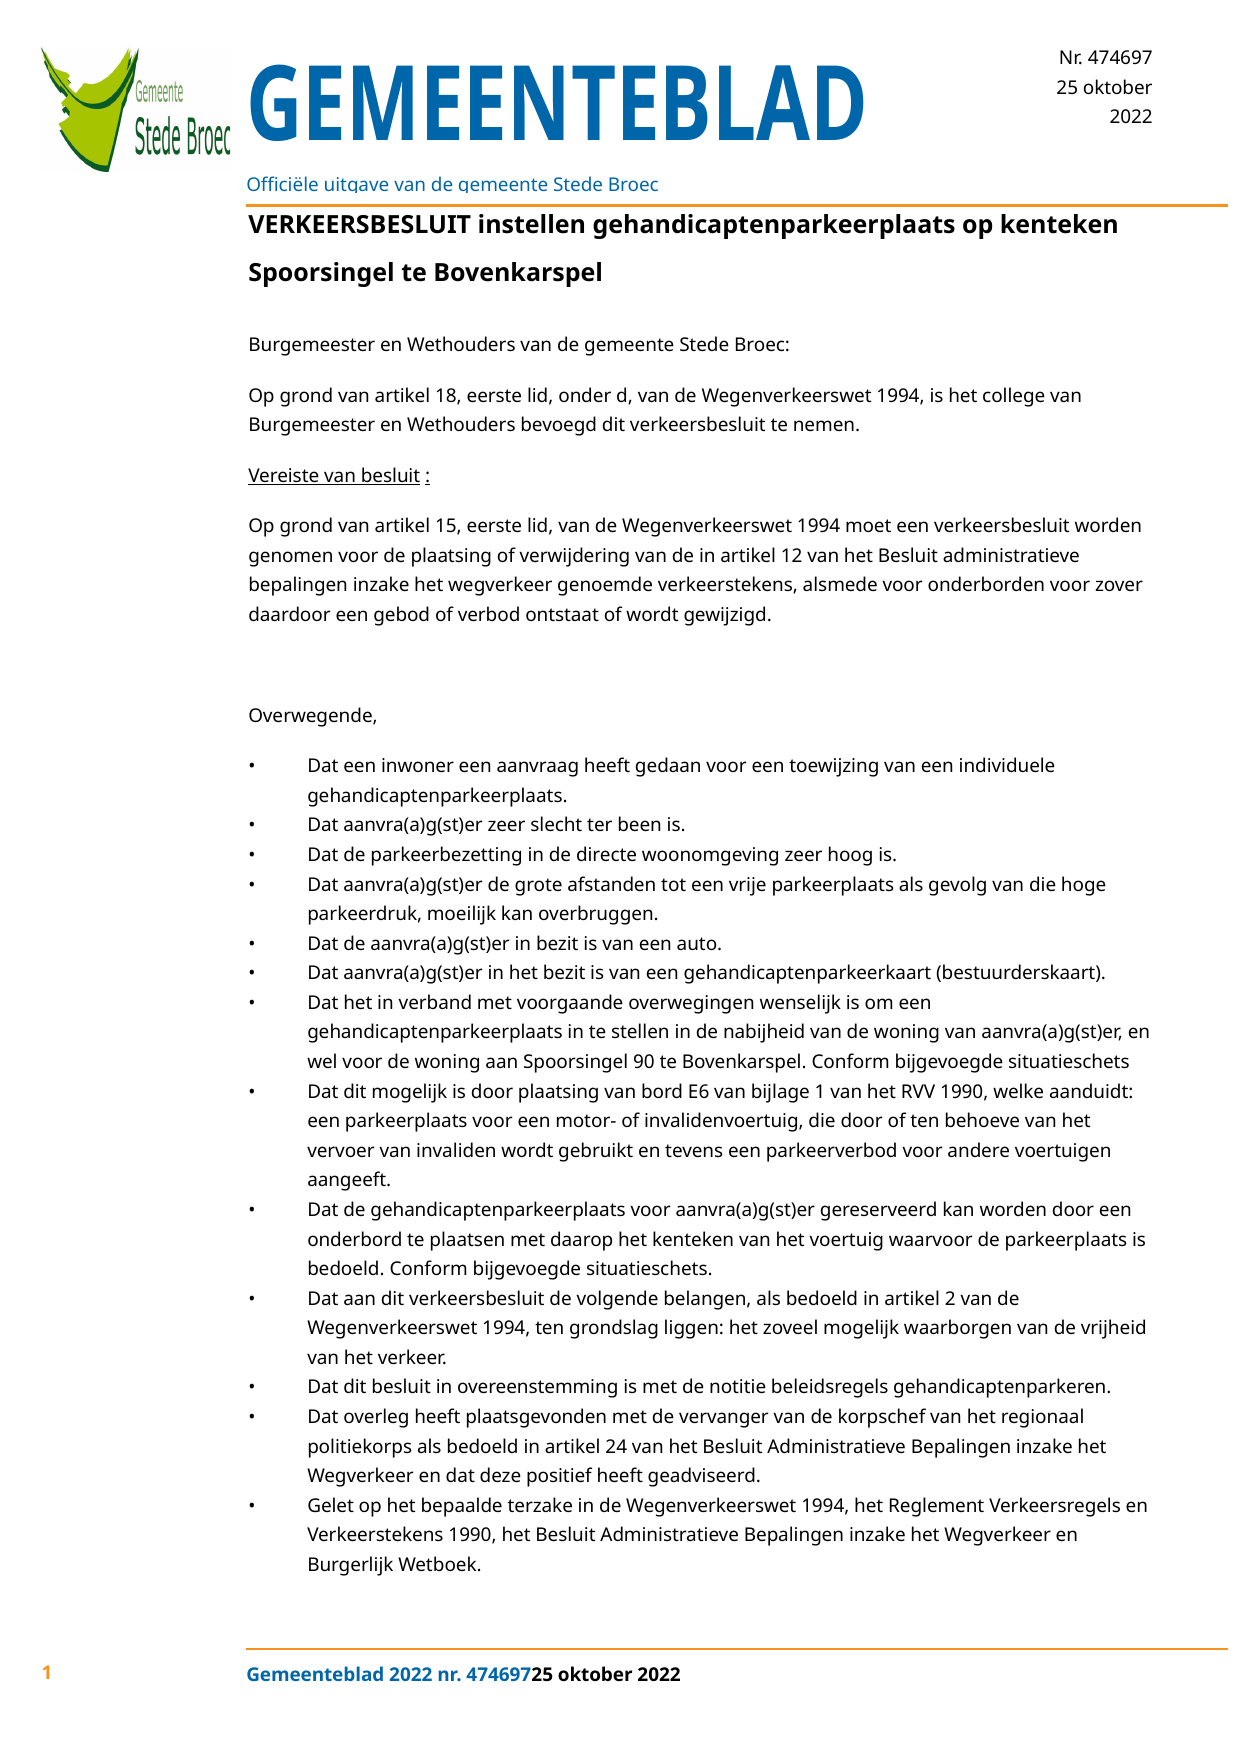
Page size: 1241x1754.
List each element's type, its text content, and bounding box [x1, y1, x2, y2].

list Dat aanvra(a)g(st)er de grote afstanden tot een vrije parkeerplaats als gevolg van die hoge parkeerdruk, moeilijk kan overbruggen. [248, 871, 1152, 926]
list Dat aanvra(a)g(st)er zeer slecht ter been is. [248, 812, 1152, 837]
list Dat het in verband met voorgaande overwegingen wenselijk is om een gehandicaptenparkeerplaats in te stellen in de nabijheid van de woning van aanvra(a)g(st)er, en wel voor de woning aan Spoorsingel 90 te Bovenkarspel. Conform bijgevoegde situatieschets [248, 989, 1152, 1074]
list Dat de parkeerbezetting in de directe woonomgeving zeer hoog is. [248, 841, 1152, 867]
text Op grond van artikel 18, eerste lid, onder d, van de Wegenverkeerswet 1994, is het college van Burgemeester en Wethouders bevoegd dit verkeersbesluit te nemen. [248, 382, 1152, 437]
list Dat aan dit verkeersbesluit de volgende belangen, als bedoeld in artikel 2 van de Wegenverkeerswet 1994, ten grondslag liggen: het zoveel mogelijk waarborgen van de vrijheid van het verkeer. [248, 1285, 1152, 1370]
list Dat een inwoner een aanvraag heeft gedaan voor een toewijzing van een individuele gehandicaptenparkeerplaats. [248, 752, 1152, 808]
text Op grond van artikel 15, eerste lid, van de Wegenverkeerswet 1994 moet een verkeersbesluit worden genomen voor de plaatsing of verwijdering van de in artikel 12 van het Besluit administratieve bepalingen inzake het wegverkeer genoemde verkeerstekens, alsmede voor onderborden voor zover daardoor een gebod of verbod ontstaat of wordt gewijzigd. [248, 512, 1152, 627]
list Dat de aanvra(a)g(st)er in bezit is van een auto. [248, 930, 1152, 956]
picture [41, 47, 231, 172]
text VERKEERSBESLUIT instellen gehandicaptenparkeerplaats op kenteken Spoorsingel te Bovenkarspel [248, 207, 1152, 288]
list Dat dit besluit in overeenstemming is met de notitie beleidsregels gehandicaptenparkeren. [248, 1374, 1152, 1399]
text Overwegende, [248, 702, 1152, 728]
list Dat overleg heeft plaatsgevonden met de vervanger van de korpschef van het regionaal politiekorps als bedoeld in artikel 24 van het Besluit Administratieve Bepalingen inzake het Wegverkeer en dat deze positief heeft geadviseerd. [248, 1403, 1152, 1488]
text Vereiste van besluit : [248, 462, 1152, 488]
list Dat de gehandicaptenparkeerplaats voor aanvra(a)g(st)er gereserveerd kan worden door een onderbord te plaatsen met daarop het kenteken van het voertuig waarvoor de parkeerplaats is bedoeld. Conform bijgevoegde situatieschets. [248, 1196, 1152, 1281]
list Gelet op het bepaalde terzake in de Wegenverkeerswet 1994, het Reglement Verkeersregels en Verkeerstekens 1990, het Besluit Administratieve Bepalingen inzake het Wegverkeer en Burgerlijk Wetboek. [248, 1492, 1152, 1577]
list Dat dit mogelijk is door plaatsing van bord E6 van bijlage 1 van het RVV 1990, welke aanduidt: een parkeerplaats voor een motor- of invalidenvoertuig, die door of ten behoeve van het vervoer van invaliden wordt gebruikt en tevens een parkeerverbod voor andere voertuigen aangeeft. [248, 1078, 1152, 1192]
list Dat aanvra(a)g(st)er in het bezit is van een gehandicaptenparkeerkaart (bestuurderskaart). [248, 959, 1152, 985]
text Burgemeester en Wethouders van de gemeente Stede Broec: [248, 332, 1152, 357]
